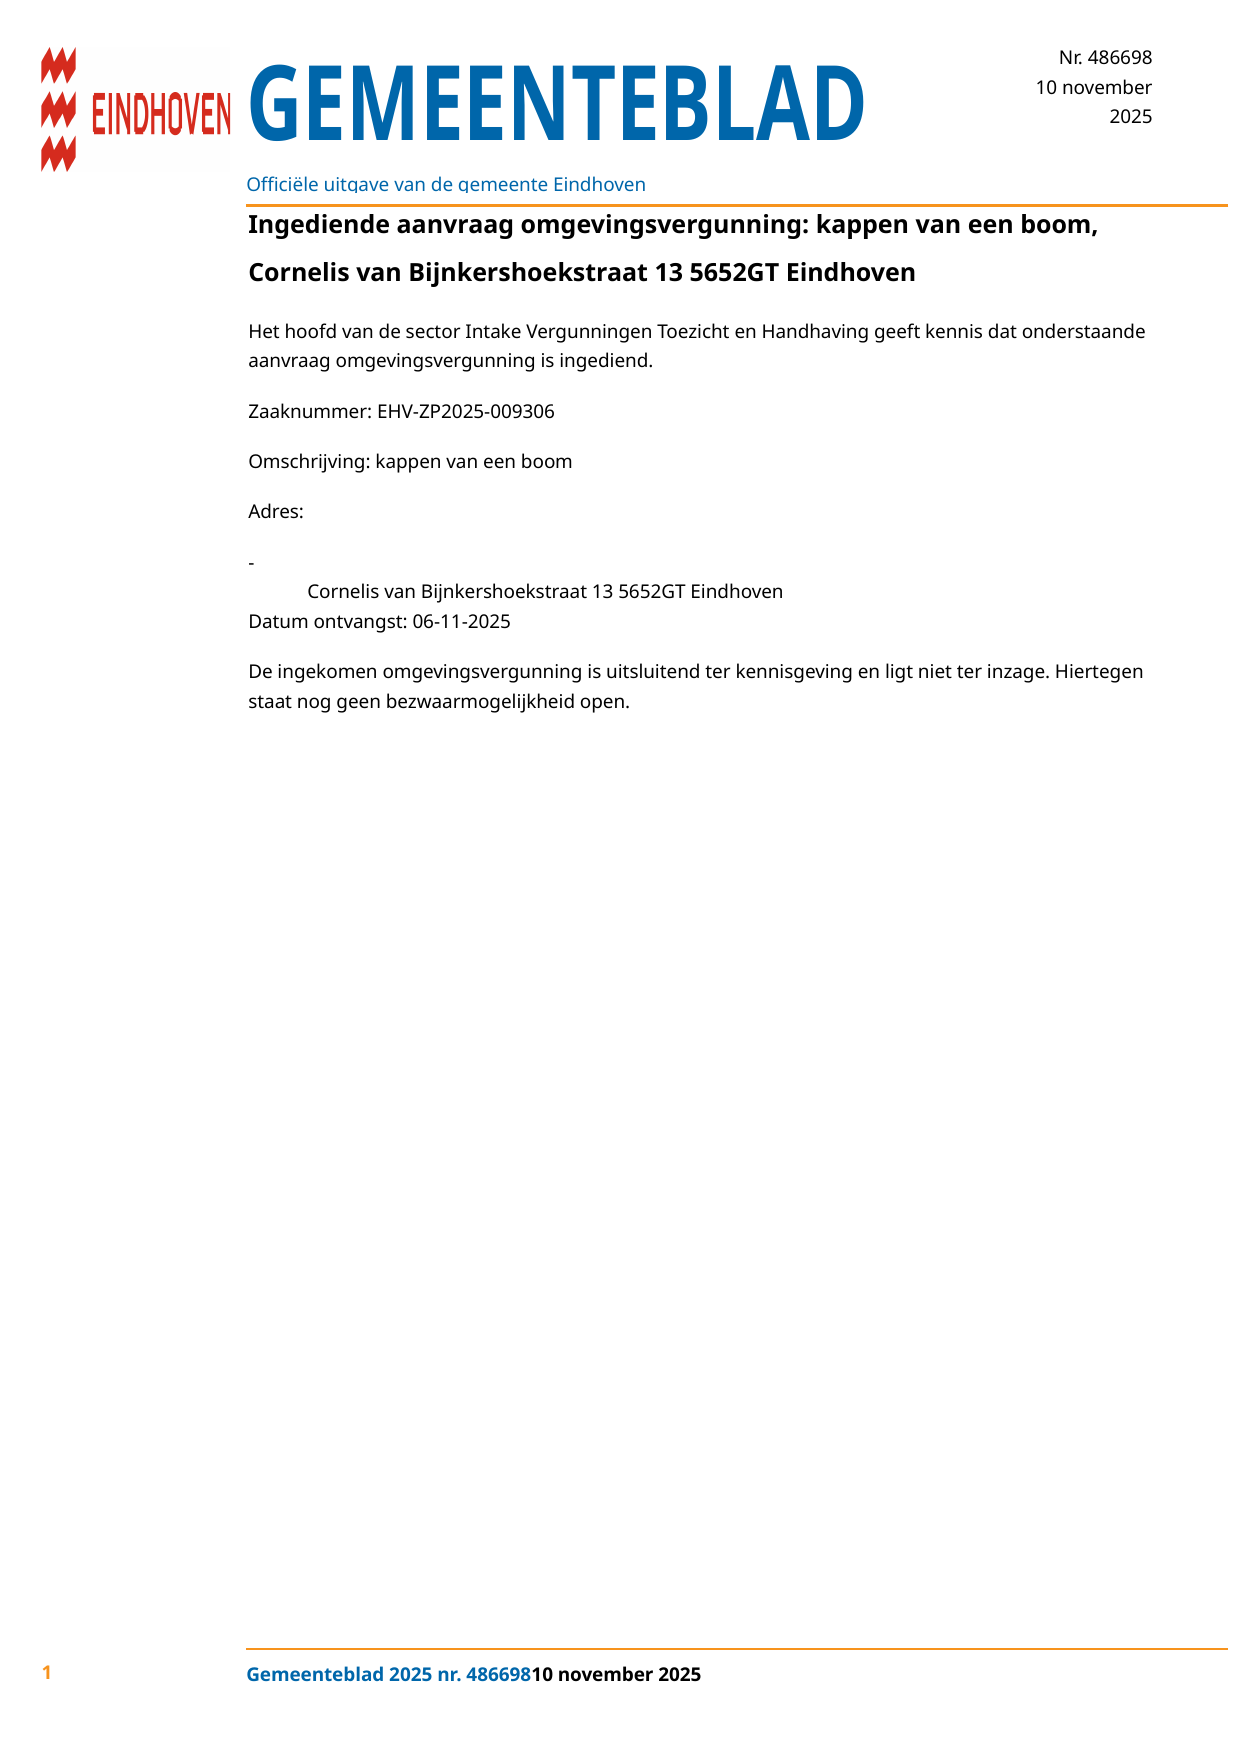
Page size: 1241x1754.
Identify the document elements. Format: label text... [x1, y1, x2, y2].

list Cornelis van Bijnkershoekstraat 13 5652GT Eindhoven [248, 579, 1152, 604]
text Ingediende aanvraag omgevingsvergunning: kappen van een boom, Cornelis van Bijnkershoekstraat 13 5652GT Eindhoven [248, 207, 1152, 288]
text Omschrijving: kappen van een boom [248, 448, 1152, 474]
text Datum ontvangst: 06-11-2025 [248, 608, 1152, 634]
text Adres: [248, 499, 1152, 524]
text Zaaknummer: EHV-ZP2025-009306 [248, 398, 1152, 424]
text Het hoofd van de sector Intake Vergunningen Toezicht en Handhaving geeft kennis dat onderstaande aanvraag omgevingsvergunning is ingediend. [248, 318, 1152, 373]
picture [41, 47, 231, 172]
text De ingekomen omgevingsvergunning is uitsluitend ter kennisgeving en ligt niet ter inzage. Hiertegen staat nog geen bezwaarmogelijkheid open. [248, 659, 1152, 714]
